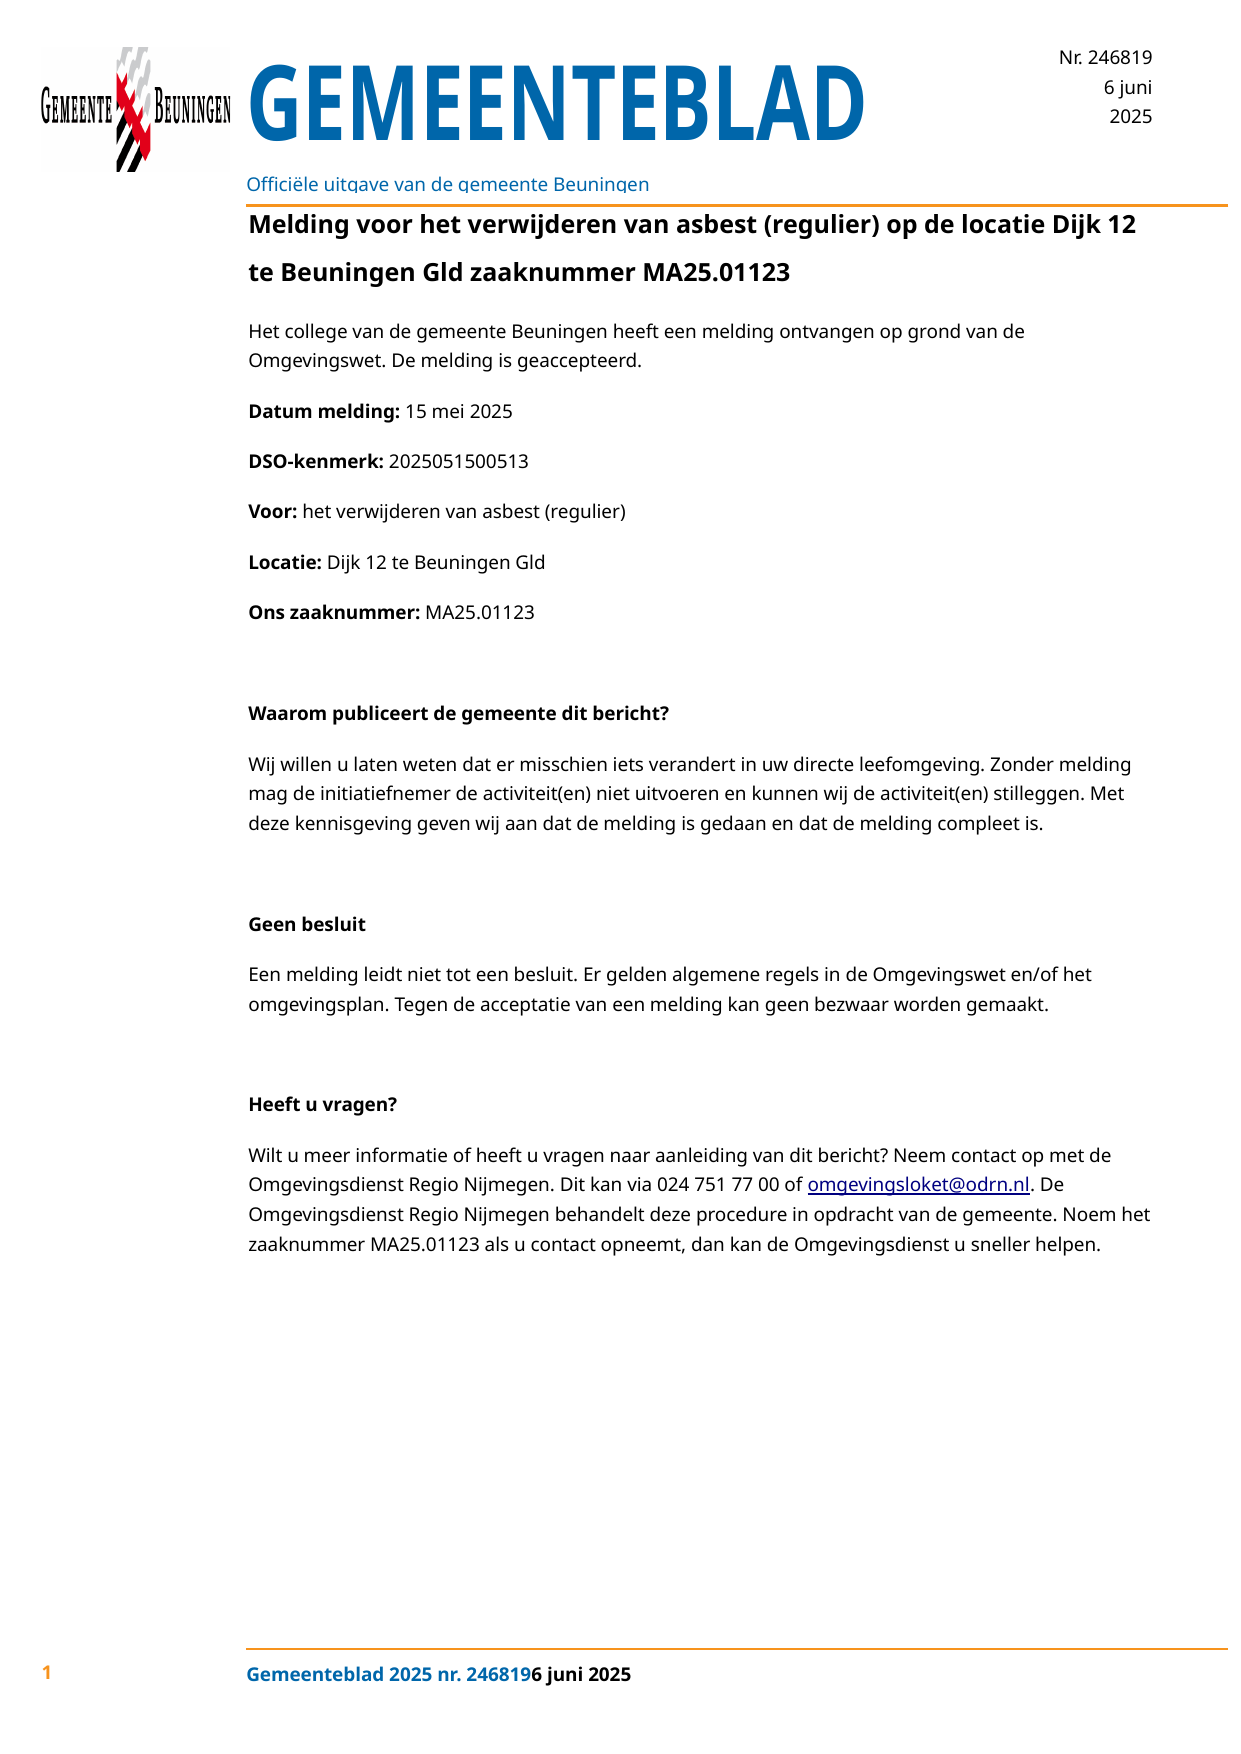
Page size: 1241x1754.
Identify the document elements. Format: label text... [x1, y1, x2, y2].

text Wij willen u laten weten dat er misschien iets verandert in uw directe leefomgeving. Zonder melding mag de initiatiefnemer de activiteit(en) niet uitvoeren en kunnen wij de activiteit(en) stilleggen. Met deze kennisgeving geven wij aan dat de melding is gedaan en dat de melding compleet is. [248, 751, 1152, 836]
text Waarom publiceert de gemeente dit bericht? [248, 700, 1152, 726]
text Ons zaaknummer: MA25.01123 [248, 599, 1152, 625]
text Geen besluit [248, 911, 1152, 937]
text Wilt u meer informatie of heeft u vragen naar aanleiding van dit bericht? Neem contact op met de Omgevingsdienst Regio Nijmegen. Dit kan via 024 751 77 00 of omgevingsloket@odrn.nl. De Omgevingsdienst Regio Nijmegen behandelt deze procedure in opdracht van de gemeente. Noem het zaaknummer MA25.01123 als u contact opneemt, dan kan de Omgevingsdienst u sneller helpen. [248, 1142, 1152, 1257]
text Melding voor het verwijderen van asbest (regulier) op de locatie Dijk 12 te Beuningen Gld zaaknummer MA25.01123 [248, 207, 1152, 288]
text DSO-kenmerk: 2025051500513 [248, 448, 1152, 474]
text Locatie: Dijk 12 te Beuningen Gld [248, 549, 1152, 575]
text Een melding leidt niet tot een besluit. Er gelden algemene regels in de Omgevingswet en/of het omgevingsplan. Tegen de acceptatie van een melding kan geen bezwaar worden gemaakt. [248, 961, 1152, 1017]
text Datum melding: 15 mei 2025 [248, 398, 1152, 424]
text Voor: het verwijderen van asbest (regulier) [248, 499, 1152, 524]
picture [41, 47, 231, 172]
text Heeft u vragen? [248, 1092, 1152, 1117]
text Het college van de gemeente Beuningen heeft een melding ontvangen op grond van de Omgevingswet. De melding is geaccepteerd. [248, 318, 1152, 373]
